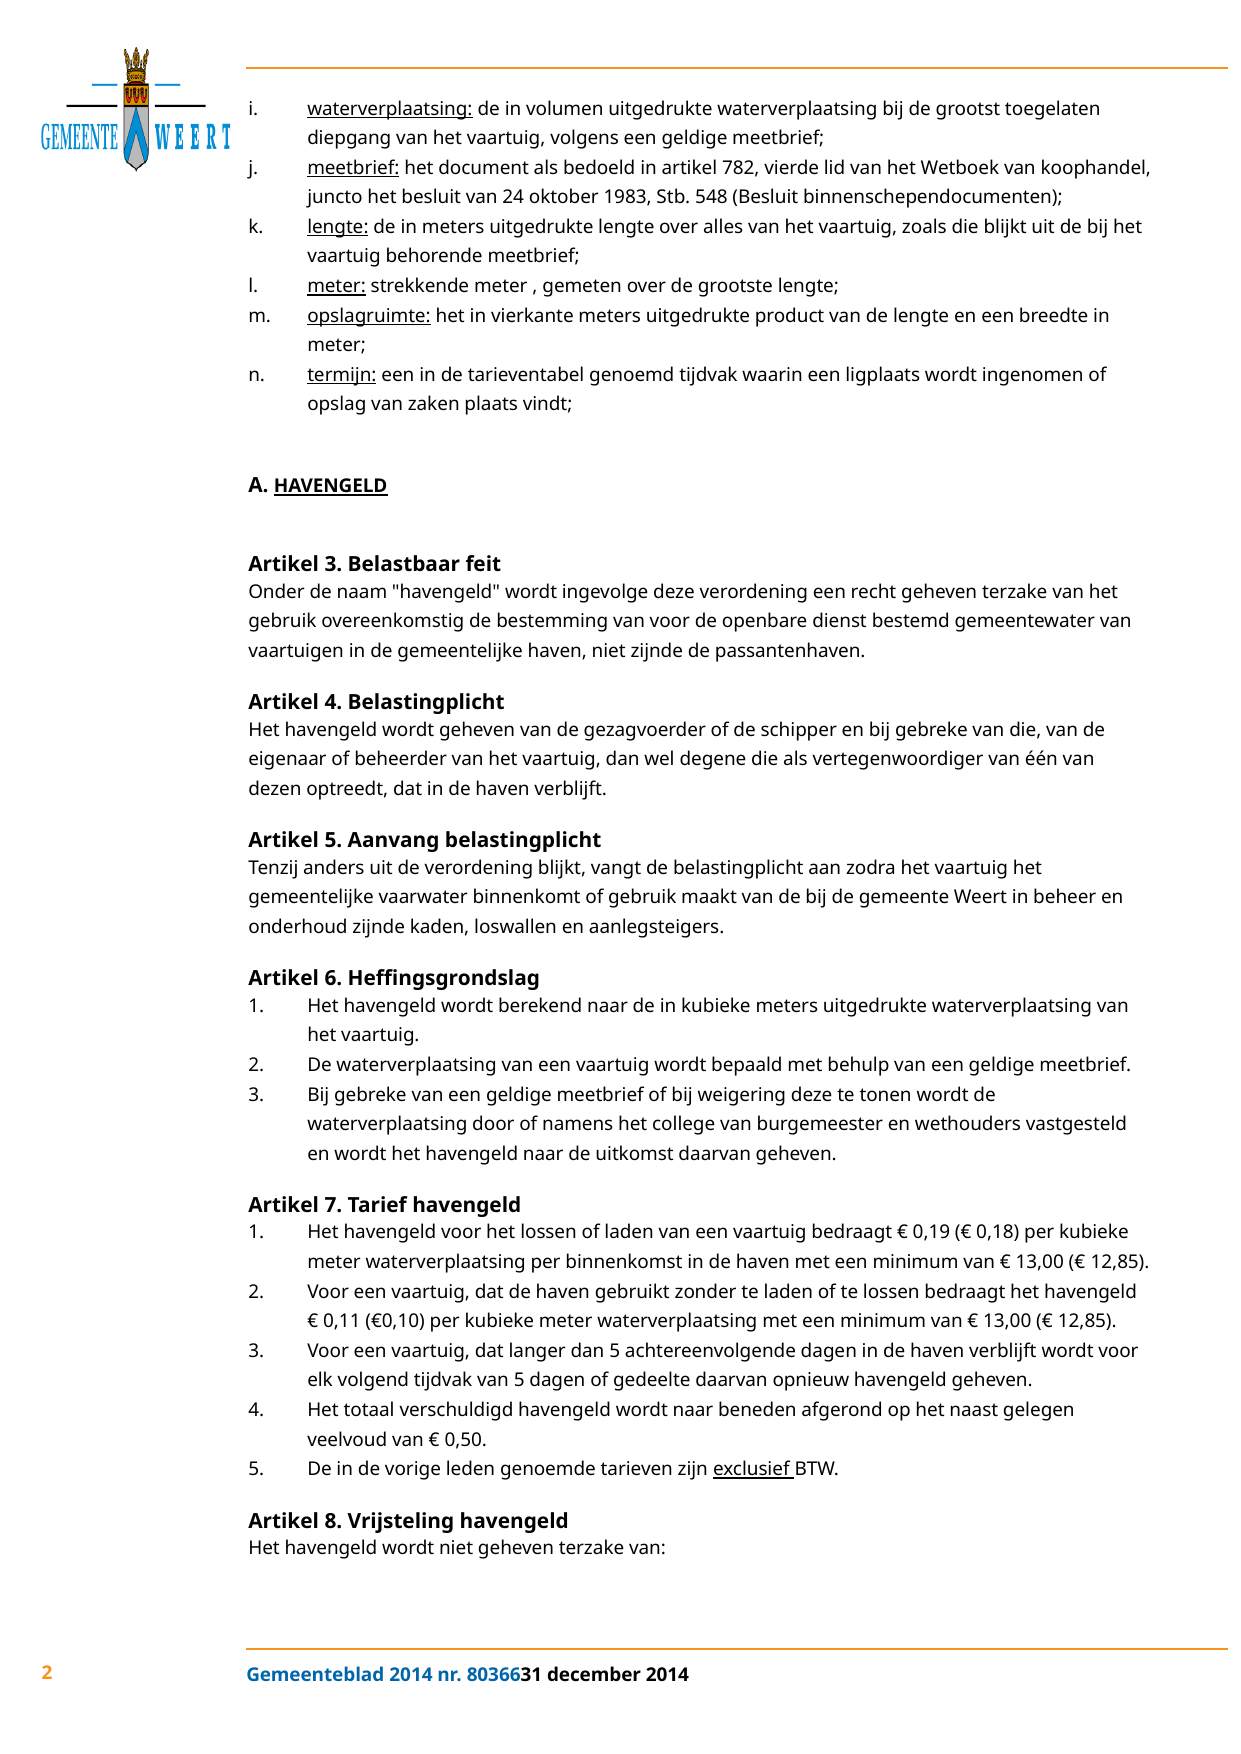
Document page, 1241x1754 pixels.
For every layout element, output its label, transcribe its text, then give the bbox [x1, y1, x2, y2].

list waterverplaatsing: de in volumen uitgedrukte waterverplaatsing bij de grootst toegelaten diepgang van het vaartuig, volgens een geldige meetbrief; [248, 95, 1152, 150]
list meetbrief: het document als bedoeld in artikel 782, vierde lid van het Wetboek van koophandel, juncto het besluit van 24 oktober 1983, Stb. 548 (Besluit binnenschependocumenten); [248, 154, 1152, 209]
list Voor een vaartuig, dat langer dan 5 achtereenvolgende dagen in de haven verblijft wordt voor elk volgend tijdvak van 5 dagen of gedeelte daarvan opnieuw havengeld geheven. [248, 1337, 1152, 1392]
list lengte: de in meters uitgedrukte lengte over alles van het vaartuig, zoals die blijkt uit de bij het vaartuig behorende meetbrief; [248, 213, 1152, 268]
text A. HAVENGELD [248, 471, 1152, 499]
picture [41, 47, 231, 172]
text Artikel 6. Heffingsgrondslag [248, 963, 1152, 992]
text Artikel 5. Aanvang belastingplicht [248, 826, 1152, 854]
text Artikel 7. Tarief havengeld [248, 1190, 1152, 1219]
list opslagruimte: het in vierkante meters uitgedrukte product van de lengte en een breedte in meter; [248, 302, 1152, 357]
list Het havengeld wordt berekend naar de in kubieke meters uitgedrukte waterverplaatsing van het vaartuig. [248, 992, 1152, 1047]
text Artikel 8. Vrijsteling havengeld [248, 1506, 1152, 1534]
text Het havengeld wordt geheven van de gezagvoerder of de schipper en bij gebreke van die, van de eigenaar of beheerder van het vaartuig, dan wel degene die als vertegenwoordiger van één van dezen optreedt, dat in de haven verblijft. [248, 716, 1152, 801]
list Het totaal verschuldigd havengeld wordt naar beneden afgerond op het naast gelegen veelvoud van € 0,50. [248, 1396, 1152, 1452]
text Tenzij anders uit de verordening blijkt, vangt de belastingplicht aan zodra het vaartuig het gemeentelijke vaarwater binnenkomt of gebruik maakt van de bij de gemeente Weert in beheer en onderhoud zijnde kaden, loswallen en aanlegsteigers. [248, 854, 1152, 939]
list De waterverplaatsing van een vaartuig wordt bepaald met behulp van een geldige meetbrief. [248, 1051, 1152, 1077]
list Bij gebreke van een geldige meetbrief of bij weigering deze te tonen wordt de waterverplaatsing door of namens het college van burgemeester en wethouders vastgesteld en wordt het havengeld naar de uitkomst daarvan geheven. [248, 1081, 1152, 1166]
text Onder de naam "havengeld" wordt ingevolge deze verordening een recht geheven terzake van het gebruik overeenkomstig de bestemming van voor de openbare dienst bestemd gemeentewater van vaartuigen in de gemeentelijke haven, niet zijnde de passantenhaven. [248, 578, 1152, 663]
text Artikel 4. Belastingplicht [248, 687, 1152, 716]
list meter: strekkende meter , gemeten over de grootste lengte; [248, 272, 1152, 298]
list Het havengeld voor het lossen of laden van een vaartuig bedraagt € 0,19 (€ 0,18) per kubieke meter waterverplaatsing per binnenkomst in de haven met een minimum van € 13,00 (€ 12,85). [248, 1219, 1152, 1274]
text Artikel 3. Belastbaar feit [248, 549, 1152, 578]
text Het havengeld wordt niet geheven terzake van: [248, 1534, 1152, 1560]
list De in de vorige leden genoemde tarieven zijn exclusief BTW. [248, 1455, 1152, 1481]
list Voor een vaartuig, dat de haven gebruikt zonder te laden of te lossen bedraagt het havengeld € 0,11 (€0,10) per kubieke meter waterverplaatsing met een minimum van € 13,00 (€ 12,85). [248, 1278, 1152, 1333]
list termijn: een in de tarieventabel genoemd tijdvak waarin een ligplaats wordt ingenomen of opslag van zaken plaats vindt; [248, 361, 1152, 416]
